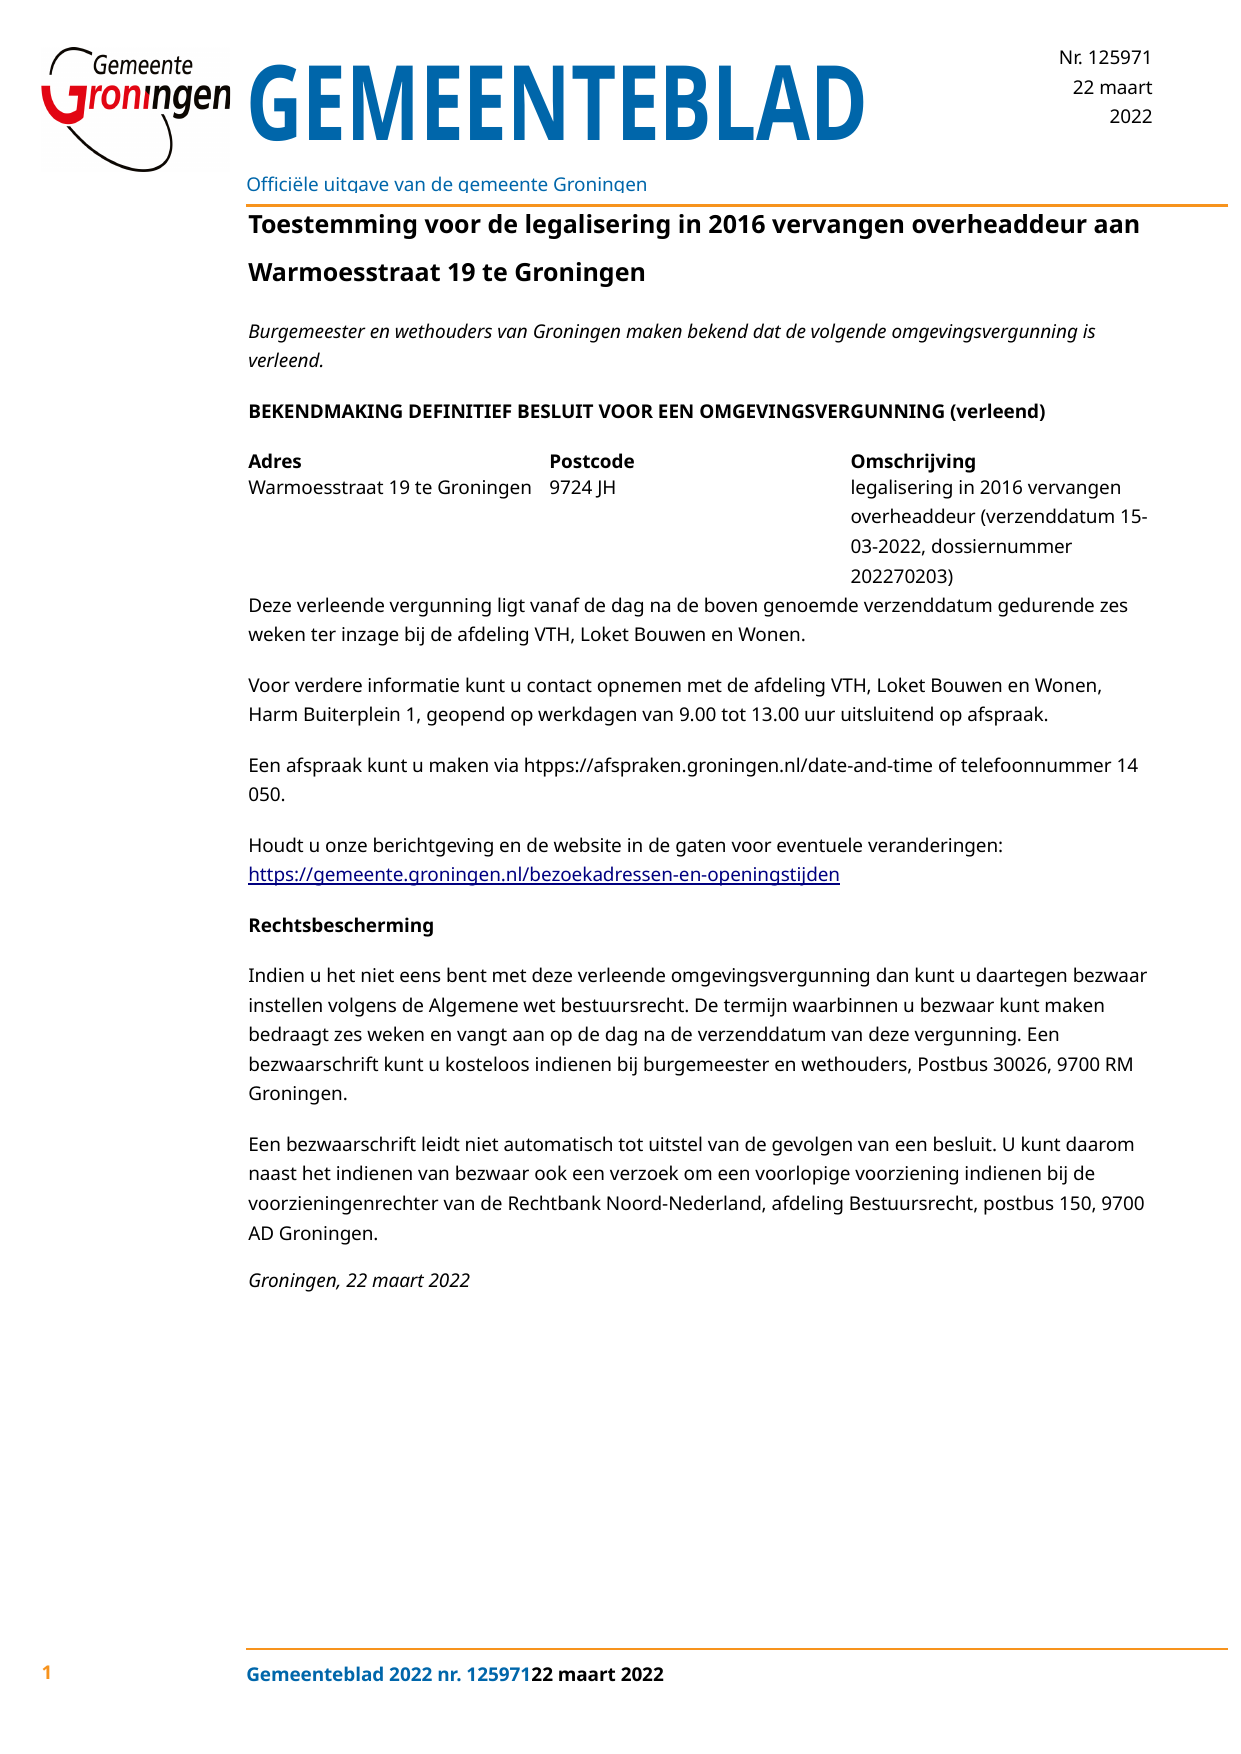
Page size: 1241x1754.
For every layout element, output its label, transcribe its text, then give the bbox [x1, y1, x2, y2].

text Burgemeester en wethouders van Groningen maken bekend dat de volgende omgevingsvergunning is verleend. [248, 318, 1152, 373]
table_cell legalisering in 2016 vervangen overheaddeur (verzenddatum 15-03-2022, dossiernummer 202270203) [850, 474, 1152, 589]
text Een bezwaarschrift leidt niet automatisch tot uitstel van de gevolgen van een besluit. U kunt daarom naast het indienen van bezwaar ook een verzoek om een voorlopige voorziening indienen bij de voorzieningenrechter van de Rechtbank Noord-Nederland, afdeling Bestuursrecht, postbus 150, 9700 AD Groningen. [248, 1131, 1152, 1246]
picture [41, 47, 231, 172]
text Voor verdere informatie kunt u contact opnemen met de afdeling VTH, Loket Bouwen en Wonen, Harm Buiterplein 1, geopend op werkdagen van 9.00 tot 13.00 uur uitsluitend op afspraak. [248, 672, 1152, 727]
text Een afspraak kunt u maken via htpps://afspraken.groningen.nl/date-and-time of telefoonnummer 14 050. [248, 752, 1152, 807]
table_cell Warmoesstraat 19 te Groningen [248, 474, 549, 589]
table_header Adres [248, 449, 549, 474]
table_header Postcode [549, 449, 850, 474]
text Toestemming voor de legalisering in 2016 vervangen overheaddeur aan Warmoesstraat 19 te Groningen [248, 207, 1152, 288]
text Deze verleende vergunning ligt vanaf de dag na de boven genoemde verzenddatum gedurende zes weken ter inzage bij de afdeling VTH, Loket Bouwen en Wonen. [248, 592, 1152, 647]
text BEKENDMAKING DEFINITIEF BESLUIT VOOR EEN OMGEVINGSVERGUNNING (verleend) [248, 398, 1152, 424]
text Houdt u onze berichtgeving en de website in de gaten voor eventuele veranderingen: https://gemeente.groningen.nl/bezoekadressen-en-openingstijden [248, 832, 1152, 887]
table_header Omschrijving [850, 449, 1152, 474]
text Groningen, 22 maart 2022 [248, 1268, 1152, 1293]
table_cell 9724 JH [549, 474, 850, 589]
text Rechtsbescherming [248, 912, 1152, 938]
text Indien u het niet eens bent met deze verleende omgevingsvergunning dan kunt u daartegen bezwaar instellen volgens de Algemene wet bestuursrecht. De termijn waarbinnen u bezwaar kunt maken bedraagt zes weken en vangt aan op de dag na de verzenddatum van deze vergunning. Een bezwaarschrift kunt u kosteloos indienen bij burgemeester en wethouders, Postbus 30026, 9700 RM Groningen. [248, 962, 1152, 1106]
